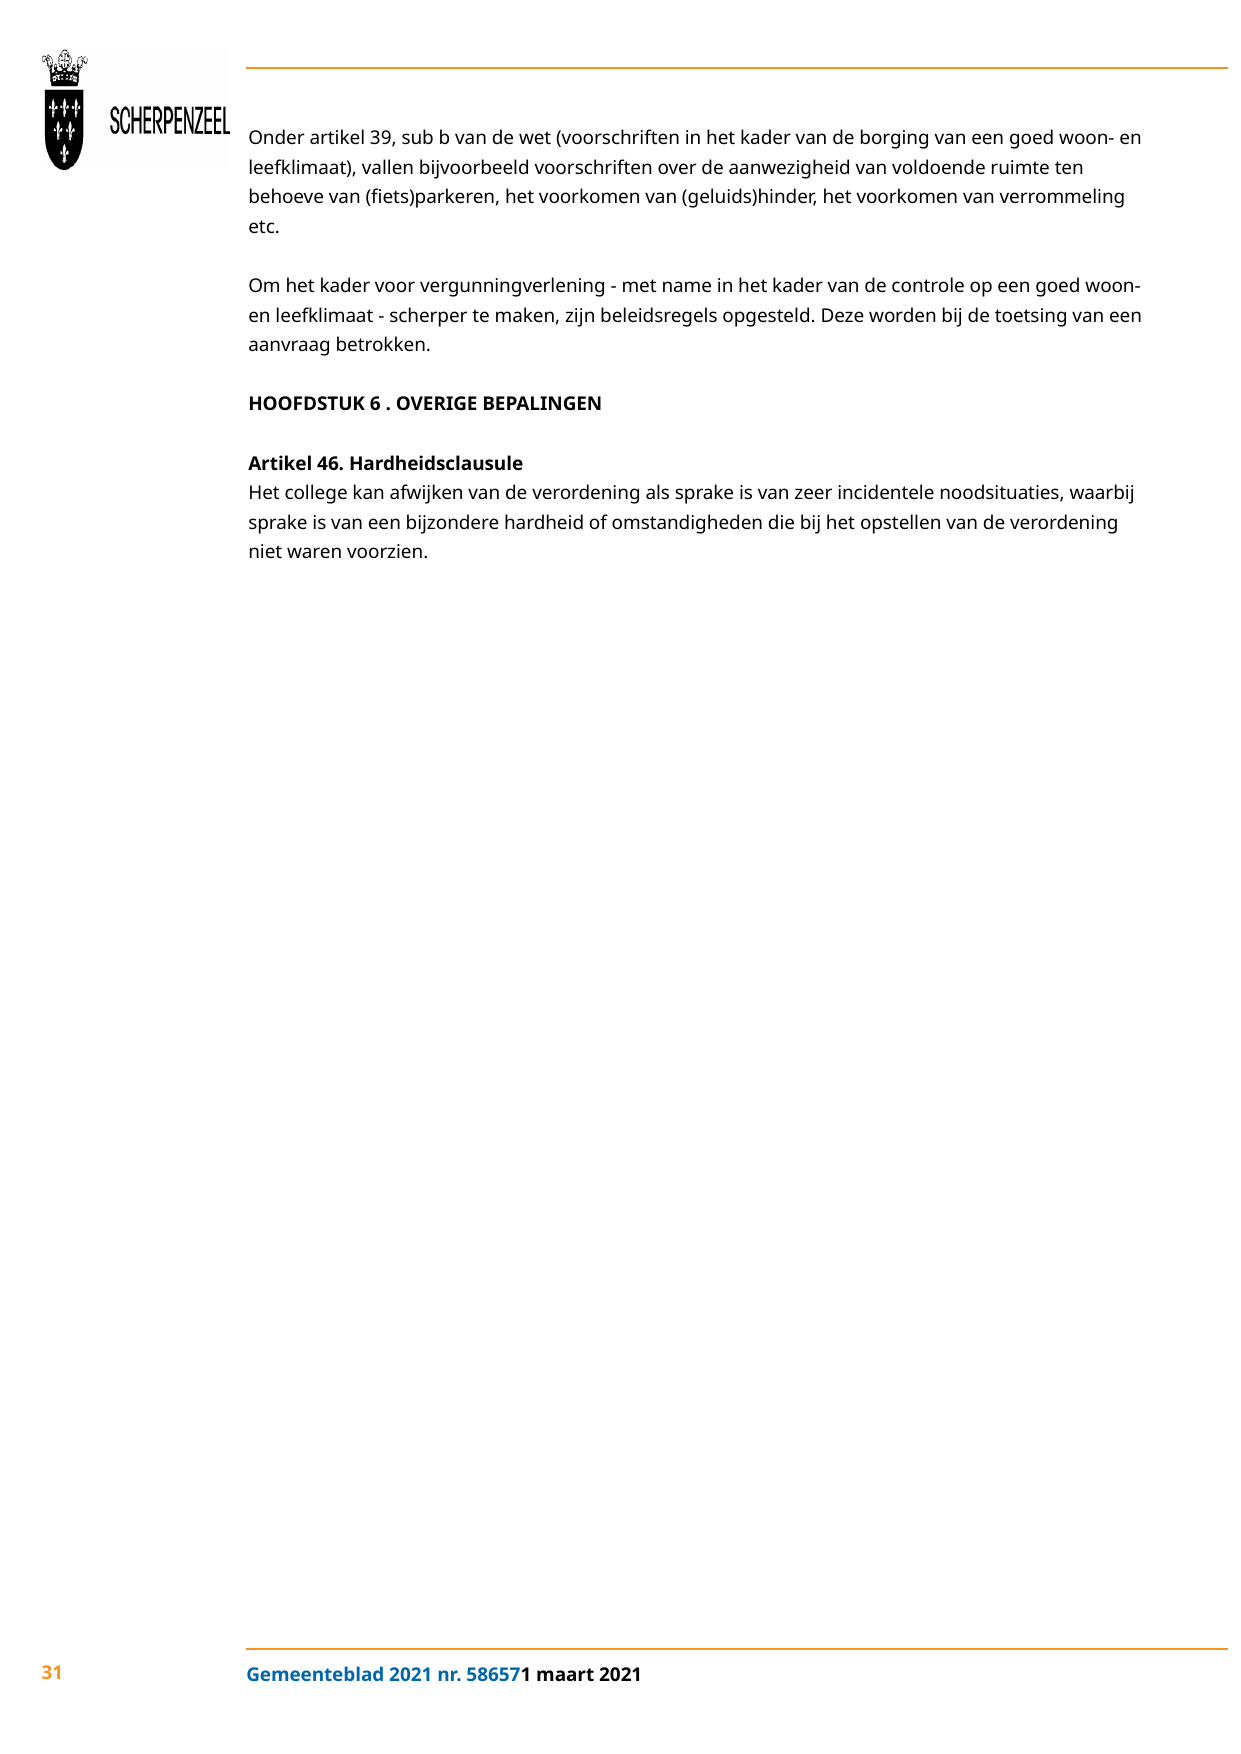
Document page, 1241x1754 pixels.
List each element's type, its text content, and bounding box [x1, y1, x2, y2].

picture [41, 47, 231, 172]
text Onder artikel 39, sub b van de wet (voorschriften in het kader van de borging van een goed woon- en leefklimaat), vallen bijvoorbeeld voorschriften over de aanwezigheid van voldoende ruimte ten behoeve van (fiets)parkeren, het voorkomen van (geluids)hinder, het voorkomen van verrommeling etc. [248, 124, 1152, 239]
text Het college kan afwijken van de verordening als sprake is van zeer incidentele noodsituaties, waarbij sprake is van een bijzondere hardheid of omstandigheden die bij het opstellen van de verordening niet waren voorzien. [248, 479, 1152, 564]
text HOOFDSTUK 6 . OVERIGE BEPALINGEN [248, 391, 1152, 416]
text Om het kader voor vergunningverlening - met name in het kader van de controle op een goed woon- en leefklimaat - scherper te maken, zijn beleidsregels opgesteld. Deze worden bij de toetsing van een aanvraag betrokken. [248, 272, 1152, 357]
text Artikel 46. Hardheidsclausule [248, 450, 1152, 476]
